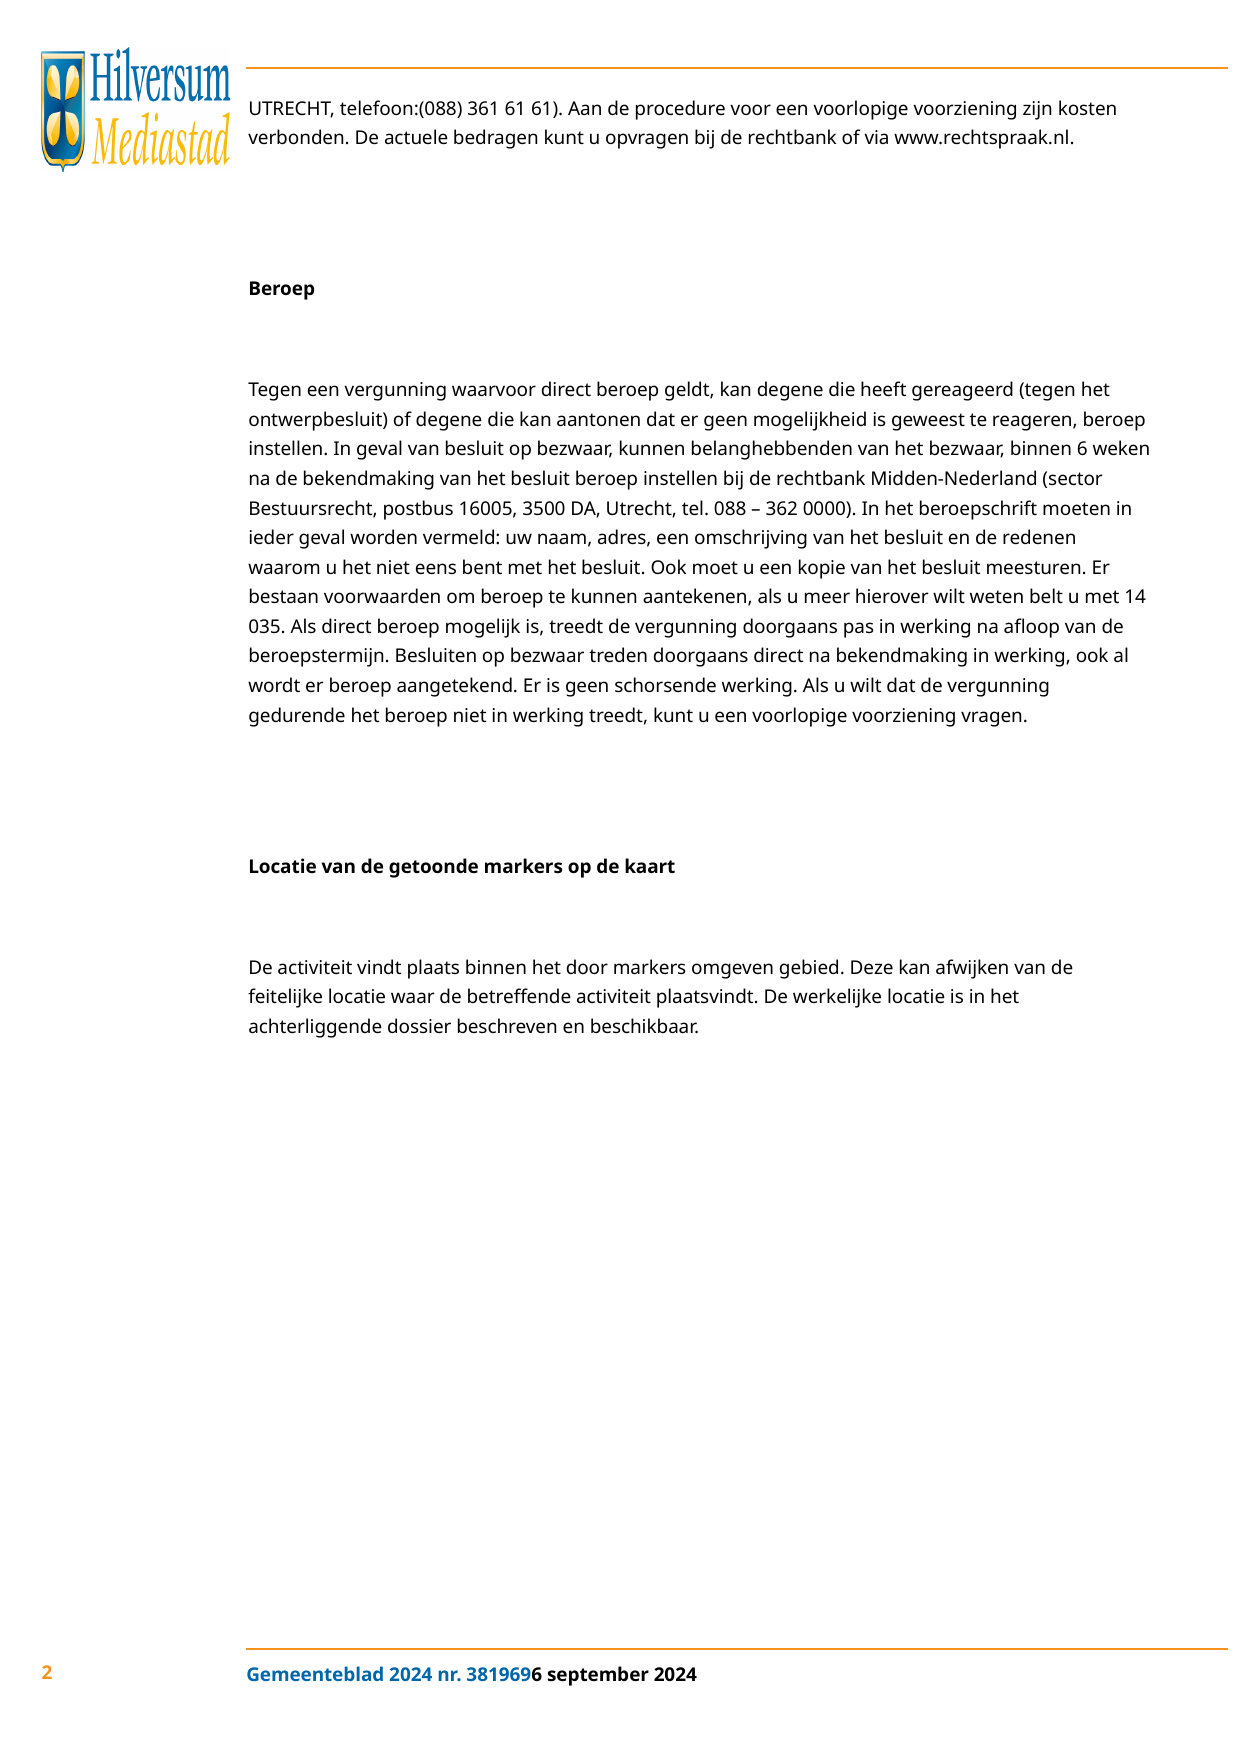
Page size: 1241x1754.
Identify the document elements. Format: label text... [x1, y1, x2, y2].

picture [41, 47, 231, 172]
text De activiteit vindt plaats binnen het door markers omgeven gebied. Deze kan afwijken van de feitelijke locatie waar de betreffende activiteit plaatsvindt. De werkelijke locatie is in het achterliggende dossier beschreven en beschikbaar. [248, 954, 1152, 1039]
text Tegen een vergunning waarvoor direct beroep geldt, kan degene die heeft gereageerd (tegen het ontwerpbesluit) of degene die kan aantonen dat er geen mogelijkheid is geweest te reageren, beroep instellen. In geval van besluit op bezwaar, kunnen belanghebbenden van het bezwaar, binnen 6 weken na de bekendmaking van het besluit beroep instellen bij de rechtbank Midden-Nederland (sector Bestuursrecht, postbus 16005, 3500 DA, Utrecht, tel. 088 – 362 0000). In het beroepschrift moeten in ieder geval worden vermeld: uw naam, adres, een omschrijving van het besluit en de redenen waarom u het niet eens bent met het besluit. Ook moet u een kopie van het besluit meesturen. Er bestaan voorwaarden om beroep te kunnen aantekenen, als u meer hierover wilt weten belt u met 14 035. Als direct beroep mogelijk is, treedt de vergunning doorgaans pas in werking na afloop van de beroepstermijn. Besluiten op bezwaar treden doorgaans direct na bekendmaking in werking, ook al wordt er beroep aangetekend. Er is geen schorsende werking. Als u wilt dat de vergunning gedurende het beroep niet in werking treedt, kunt u een voorlopige voorziening vragen. [248, 376, 1152, 728]
text Beroep [248, 276, 1152, 301]
text UTRECHT, telefoon:(088) 361 61 61). Aan de procedure voor een voorlopige voorziening zijn kosten verbonden. De actuele bedragen kunt u opvragen bij de rechtbank of via www.rechtspraak.nl. [248, 95, 1152, 150]
text Locatie van de getoonde markers op de kaart [248, 853, 1152, 879]
